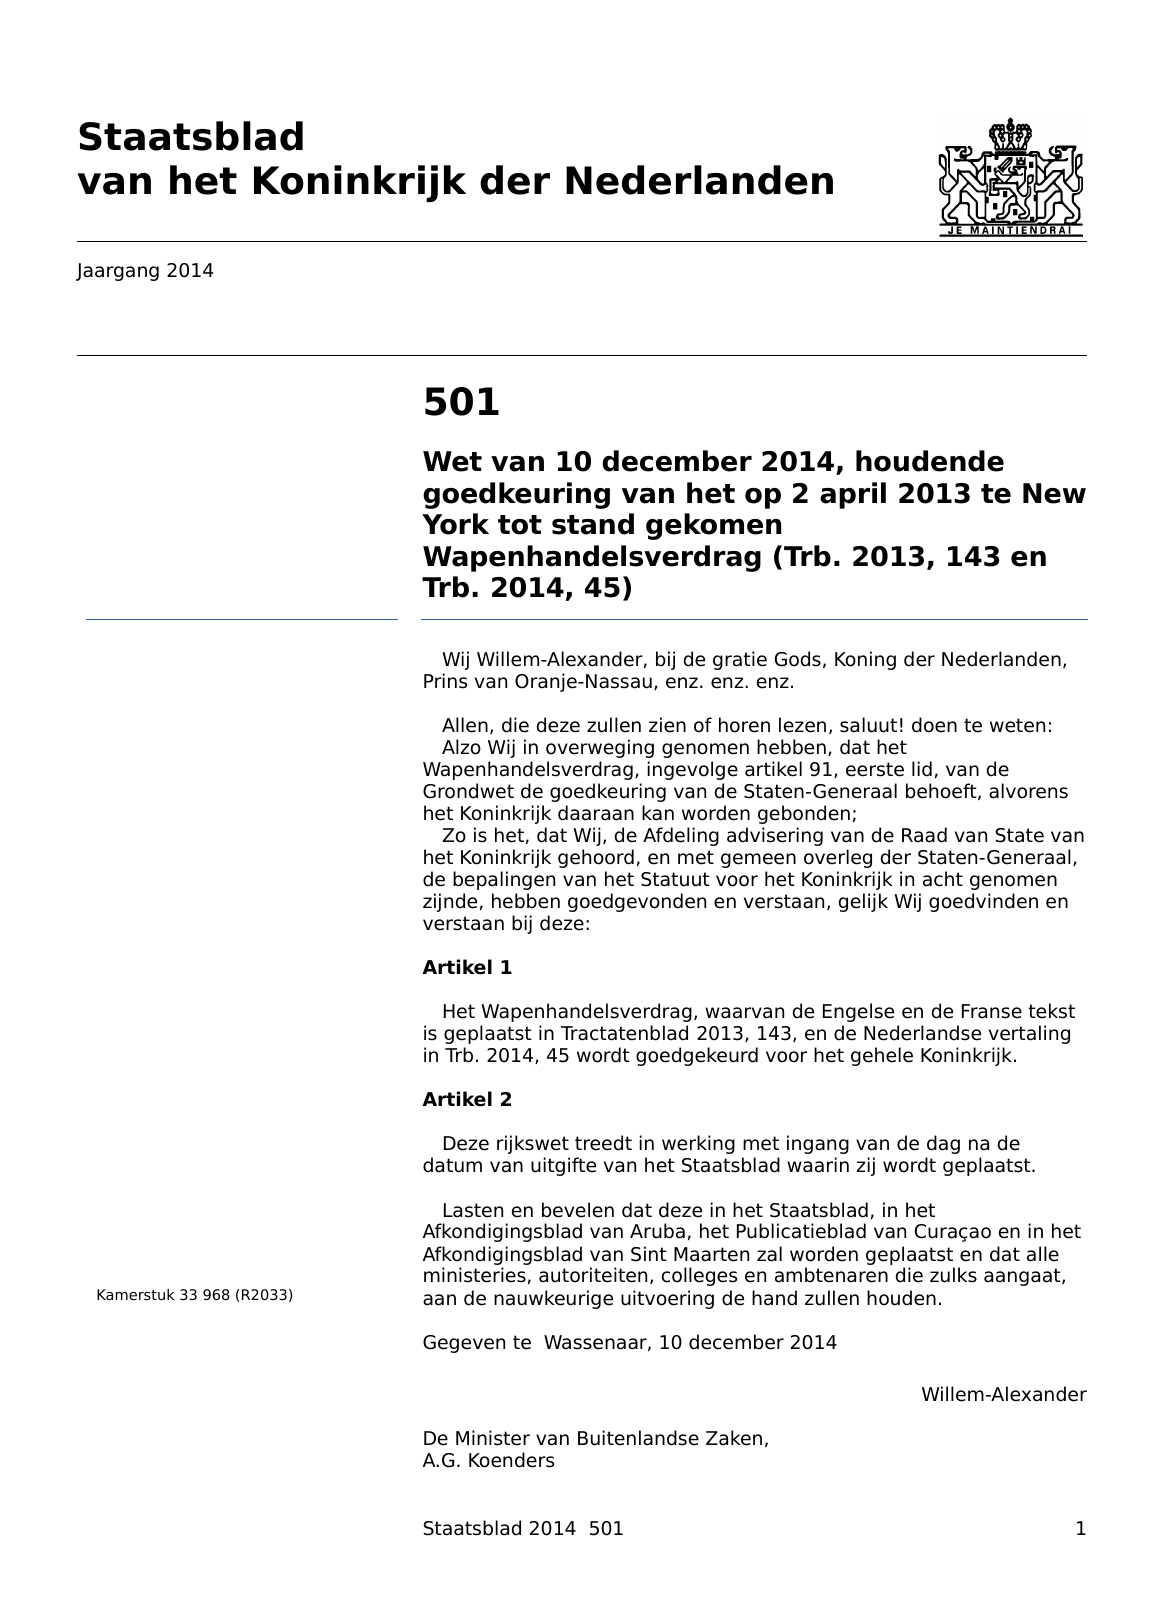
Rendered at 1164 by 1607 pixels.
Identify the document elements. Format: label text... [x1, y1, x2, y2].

subtitle 501 [422, 381, 1087, 424]
text Wij Willem-Alexander, bij de gratie Gods, Koning der Nederlanden, Prins van Oranje-Nassau, enz. enz. enz. [422, 649, 1087, 693]
table_header [886, 100, 1087, 241]
text Het Wapenhandelsverdrag, waarvan de Engelse en de Franse tekst is geplaatst in Tractatenblad 2013, 143, en de Nederlandse vertaling in Trb. 2014, 45 wordt goedgekeurd voor het gehele Koninkrijk. [422, 1001, 1087, 1067]
table_cell Jaargang 2014 [77, 242, 1087, 355]
subtitle Artikel 1 [422, 957, 1087, 979]
text Lasten en bevelen dat deze in het Staatsblad, in het Afkondigingsblad van Aruba, het Publicatieblad van Curaçao en in het Afkondigingsblad van Sint Maarten zal worden geplaatst en dat alle ministeries, autoriteiten, colleges en ambtenaren die zulks aangaat, aan de nauwkeurige uitvoering de hand zullen houden. [422, 1199, 1087, 1309]
text Willem-Alexander [422, 1383, 1087, 1406]
text Zo is het, dat Wij, de Afdeling advisering van de Raad van State van het Koninkrijk gehoord, en met gemeen overleg der Staten-Generaal, de bepalingen van het Statuut voor het Koninkrijk in acht genomen zijnde, hebben goedgevonden en verstaan, gelijk Wij goedvinden en verstaan bij deze: [422, 825, 1087, 935]
text Alzo Wij in overweging genomen hebben, dat het Wapenhandelsverdrag, ingevolge artikel 91, eerste lid, van de Grondwet de goedkeuring van de Staten-Generaal behoeft, alvorens het Koninkrijk daaraan kan worden gebonden; [422, 737, 1087, 825]
text Allen, die deze zullen zien of horen lezen, saluut! doen te weten: [422, 715, 1087, 737]
text Gegeven te Wassenaar, 10 december 2014 [422, 1332, 1087, 1353]
text Deze rijkswet treedt in werking met ingang van de dag na de datum van uitgifte van het Staatsblad waarin zij wordt geplaatst. [422, 1133, 1087, 1177]
table_header Staatsblad van het Koninkrijk der Nederlanden [77, 100, 886, 241]
text De Minister van Buitenlandse Zaken, A.G. Koenders [422, 1428, 1087, 1472]
text Wet van 10 december 2014, houdende goedkeuring van het op 2 april 2013 te New York tot stand gekomen Wapenhandelsverdrag (Trb. 2013, 143 en Trb. 2014, 45) [422, 447, 1087, 604]
subtitle Artikel 2 [422, 1089, 1087, 1111]
text Kamerstuk 33 968 (R2033) [77, 1286, 396, 1303]
picture [936, 115, 1087, 240]
